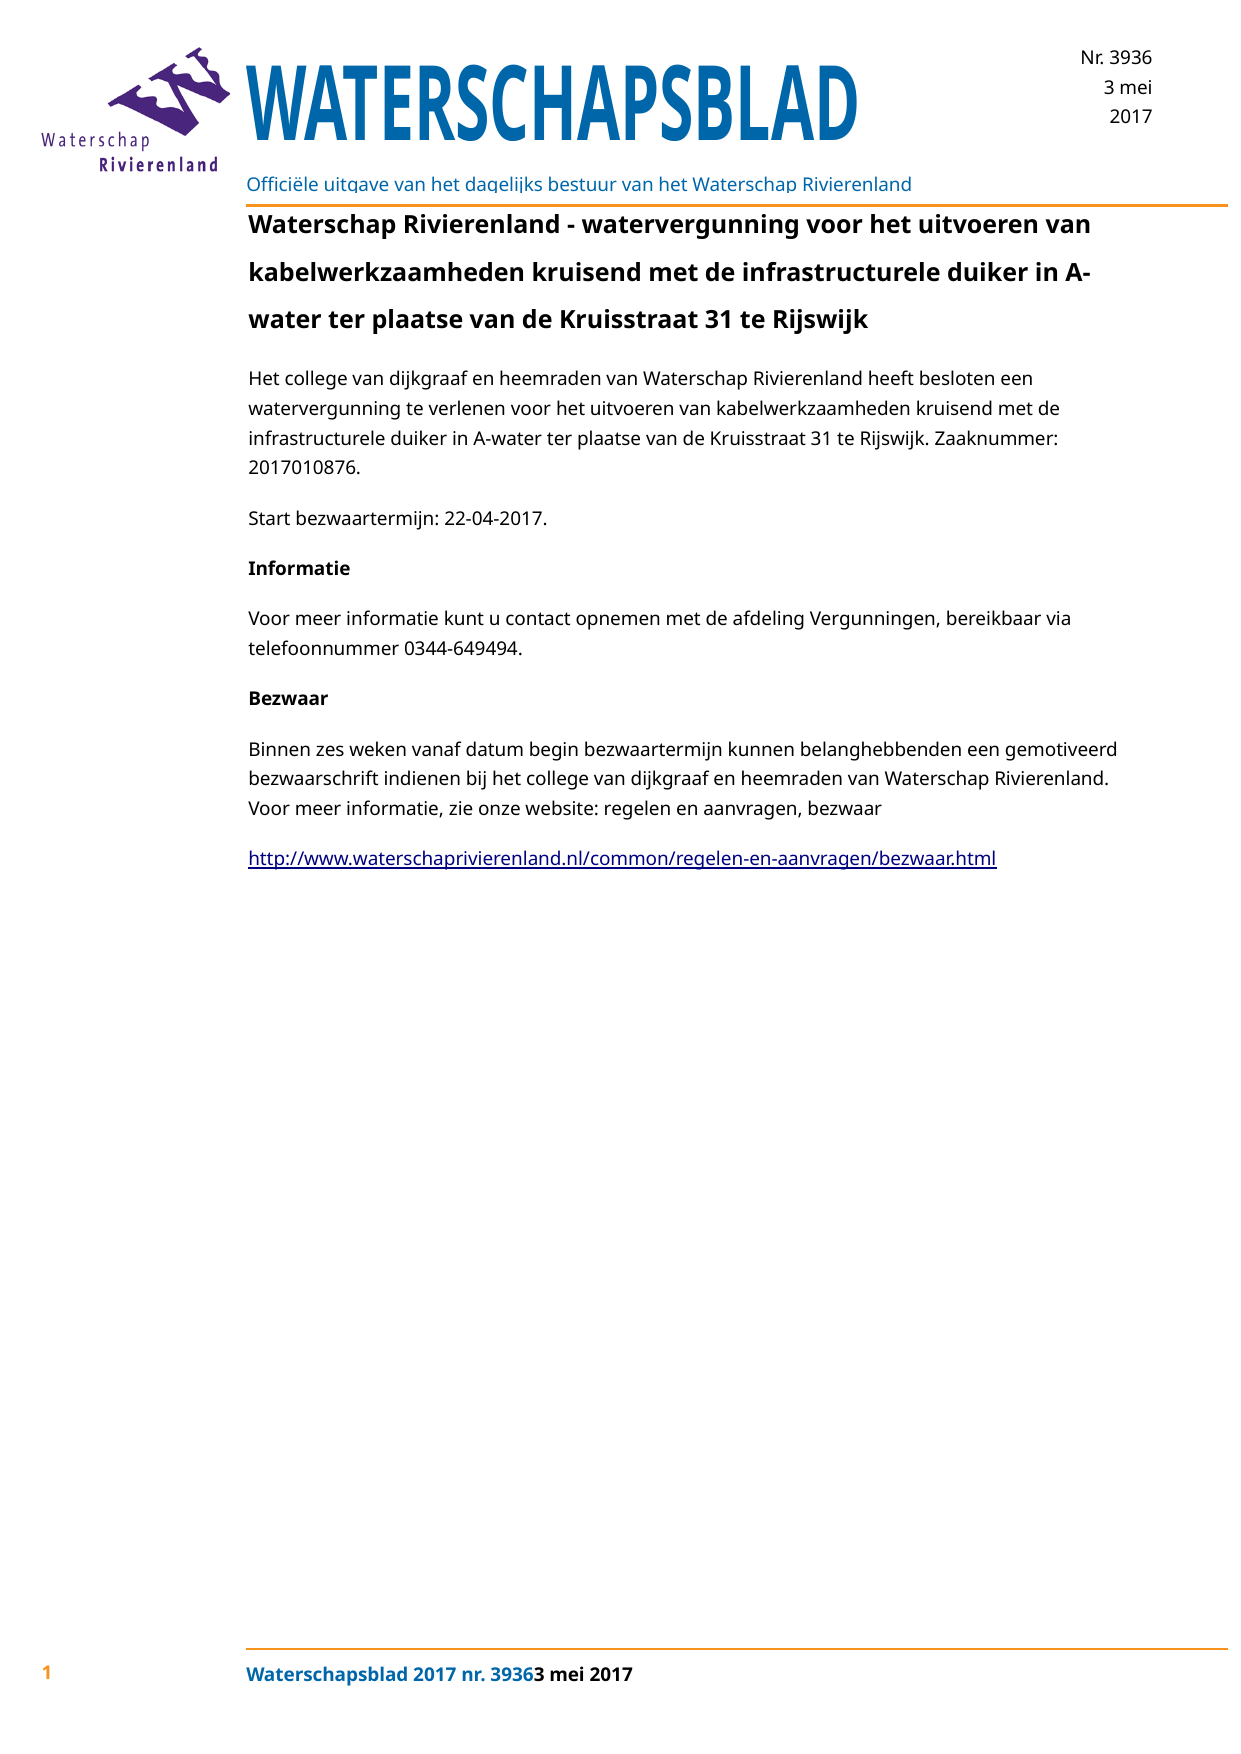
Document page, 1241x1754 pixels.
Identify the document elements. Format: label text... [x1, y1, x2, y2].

text Bezwaar [248, 686, 1152, 711]
text http://www.waterschaprivierenland.nl/common/regelen-en-aanvragen/bezwaar.html [248, 846, 1152, 871]
text Informatie [248, 555, 1152, 581]
text Voor meer informatie kunt u contact opnemen met de afdeling Vergunningen, bereikbaar via telefoonnummer 0344-649494. [248, 606, 1152, 661]
text Binnen zes weken vanaf datum begin bezwaartermijn kunnen belanghebbenden een gemotiveerd bezwaarschrift indienen bij het college van dijkgraaf en heemraden van Waterschap Rivierenland. Voor meer informatie, zie onze website: regelen en aanvragen, bezwaar [248, 736, 1152, 821]
picture [41, 47, 231, 172]
text Start bezwaartermijn: 22-04-2017. [248, 505, 1152, 530]
text Het college van dijkgraaf en heemraden van Waterschap Rivierenland heeft besloten een watervergunning te verlenen voor het uitvoeren van kabelwerkzaamheden kruisend met de infrastructurele duiker in A-water ter plaatse van de Kruisstraat 31 te Rijswijk. Zaaknummer: 2017010876. [248, 366, 1152, 480]
text Waterschap Rivierenland - watervergunning voor het uitvoeren van kabelwerkzaamheden kruisend met de infrastructurele duiker in A-water ter plaatse van de Kruisstraat 31 te Rijswijk [248, 207, 1152, 336]
